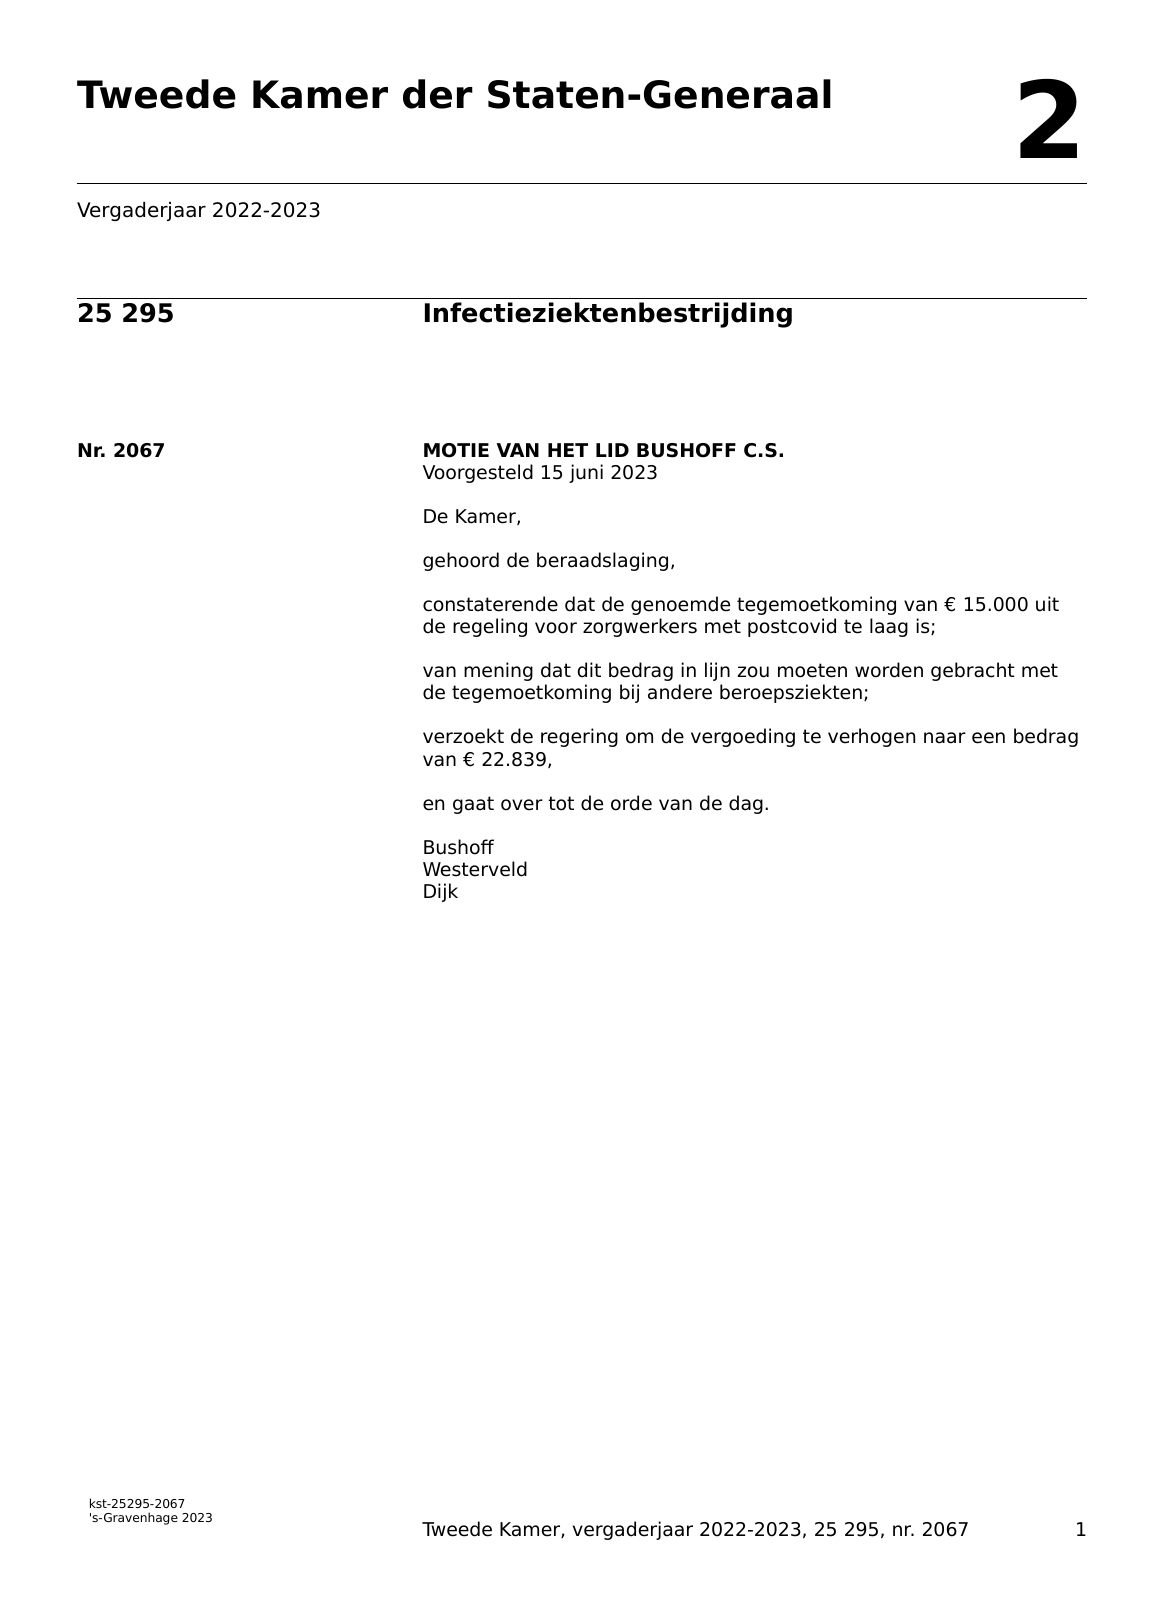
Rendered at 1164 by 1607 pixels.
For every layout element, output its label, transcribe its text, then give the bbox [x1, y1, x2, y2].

table_header 2 [886, 59, 1087, 183]
text constaterende dat de genoemde tegemoetkoming van € 15.000 uit de regeling voor zorgwerkers met postcovid te laag is; [422, 594, 1087, 638]
text Westerveld [422, 859, 1087, 881]
text Voorgesteld 15 juni 2023 [422, 462, 1087, 484]
text gehoord de beraadslaging, [422, 550, 1087, 572]
text en gaat over tot de orde van de dag. [422, 793, 1087, 814]
subtitle Nr. 2067 MOTIE VAN HET LID BUSHOFF C.S. [77, 440, 1087, 462]
text 's-Gravenhage 2023 [88, 1511, 323, 1525]
text De Kamer, [422, 506, 1087, 528]
subtitle 25 295 Infectieziektenbestrijding [77, 299, 1087, 329]
table_header Tweede Kamer der Staten-Generaal [77, 59, 886, 183]
table_cell Vergaderjaar 2022-2023 [77, 184, 1087, 298]
text kst-25295-2067 [88, 1497, 323, 1511]
text van mening dat dit bedrag in lijn zou moeten worden gebracht met de tegemoetkoming bij andere beroepsziekten; [422, 660, 1087, 704]
text verzoekt de regering om de vergoeding te verhogen naar een bedrag van € 22.839, [422, 726, 1087, 770]
text Bushoff [422, 837, 1087, 859]
text Dijk [422, 881, 1087, 903]
